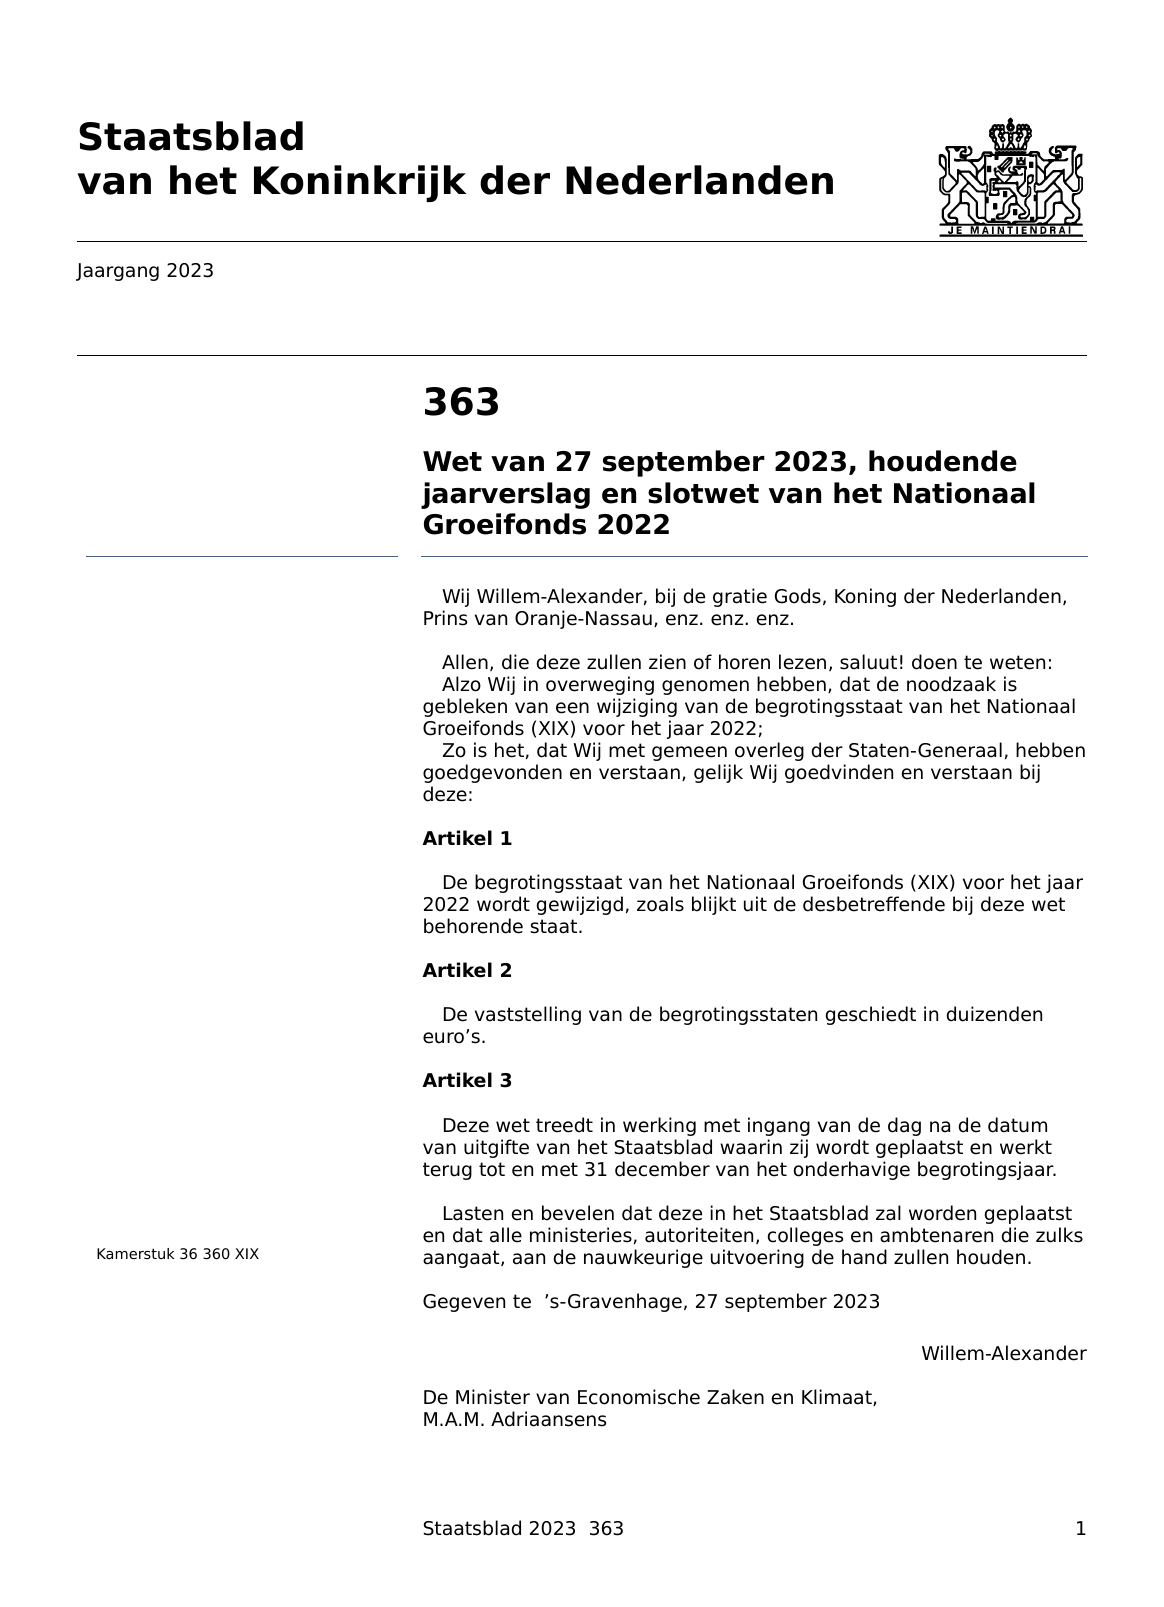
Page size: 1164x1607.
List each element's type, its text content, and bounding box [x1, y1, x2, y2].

text Alzo Wij in overweging genomen hebben, dat de noodzaak is gebleken van een wijziging van de begrotingsstaat van het Nationaal Groeifonds (XIX) voor het jaar 2022; [422, 674, 1087, 740]
text Wet van 27 september 2023, houdende jaarverslag en slotwet van het Nationaal Groeifonds 2022 [422, 447, 1087, 541]
text Deze wet treedt in werking met ingang van de dag na de datum van uitgifte van het Staatsblad waarin zij wordt geplaatst en werkt terug tot en met 31 december van het onderhavige begrotingsjaar. [422, 1114, 1087, 1181]
text Kamerstuk 36 360 XIX [77, 1246, 396, 1263]
text Willem-Alexander [422, 1343, 1087, 1365]
picture [936, 115, 1087, 240]
subtitle Artikel 3 [422, 1070, 1087, 1092]
text Zo is het, dat Wij met gemeen overleg der Staten-Generaal, hebben goedgevonden en verstaan, gelijk Wij goedvinden en verstaan bij deze: [422, 740, 1087, 806]
text De begrotingsstaat van het Nationaal Groeifonds (XIX) voor het jaar 2022 wordt gewijzigd, zoals blijkt uit de desbetreffende bij deze wet behorende staat. [422, 872, 1087, 938]
text De Minister van Economische Zaken en Klimaat, M.A.M. Adriaansens [422, 1387, 1087, 1431]
subtitle 363 [422, 381, 1087, 424]
table_header Staatsblad van het Koninkrijk der Nederlanden [77, 100, 886, 241]
text Lasten en bevelen dat deze in het Staatsblad zal worden geplaatst en dat alle ministeries, autoriteiten, colleges en ambtenaren die zulks aangaat, aan de nauwkeurige uitvoering de hand zullen houden. [422, 1203, 1087, 1269]
text Wij Willem-Alexander, bij de gratie Gods, Koning der Nederlanden, Prins van Oranje-Nassau, enz. enz. enz. [422, 586, 1087, 629]
subtitle Artikel 2 [422, 960, 1087, 982]
table_cell Jaargang 2023 [77, 242, 1087, 355]
subtitle Artikel 1 [422, 828, 1087, 850]
text De vaststelling van de begrotingsstaten geschiedt in duizenden euro’s. [422, 1004, 1087, 1048]
text Gegeven te ’s-Gravenhage, 27 september 2023 [422, 1291, 1087, 1313]
table_header [886, 100, 1087, 241]
text Allen, die deze zullen zien of horen lezen, saluut! doen te weten: [422, 652, 1087, 674]
